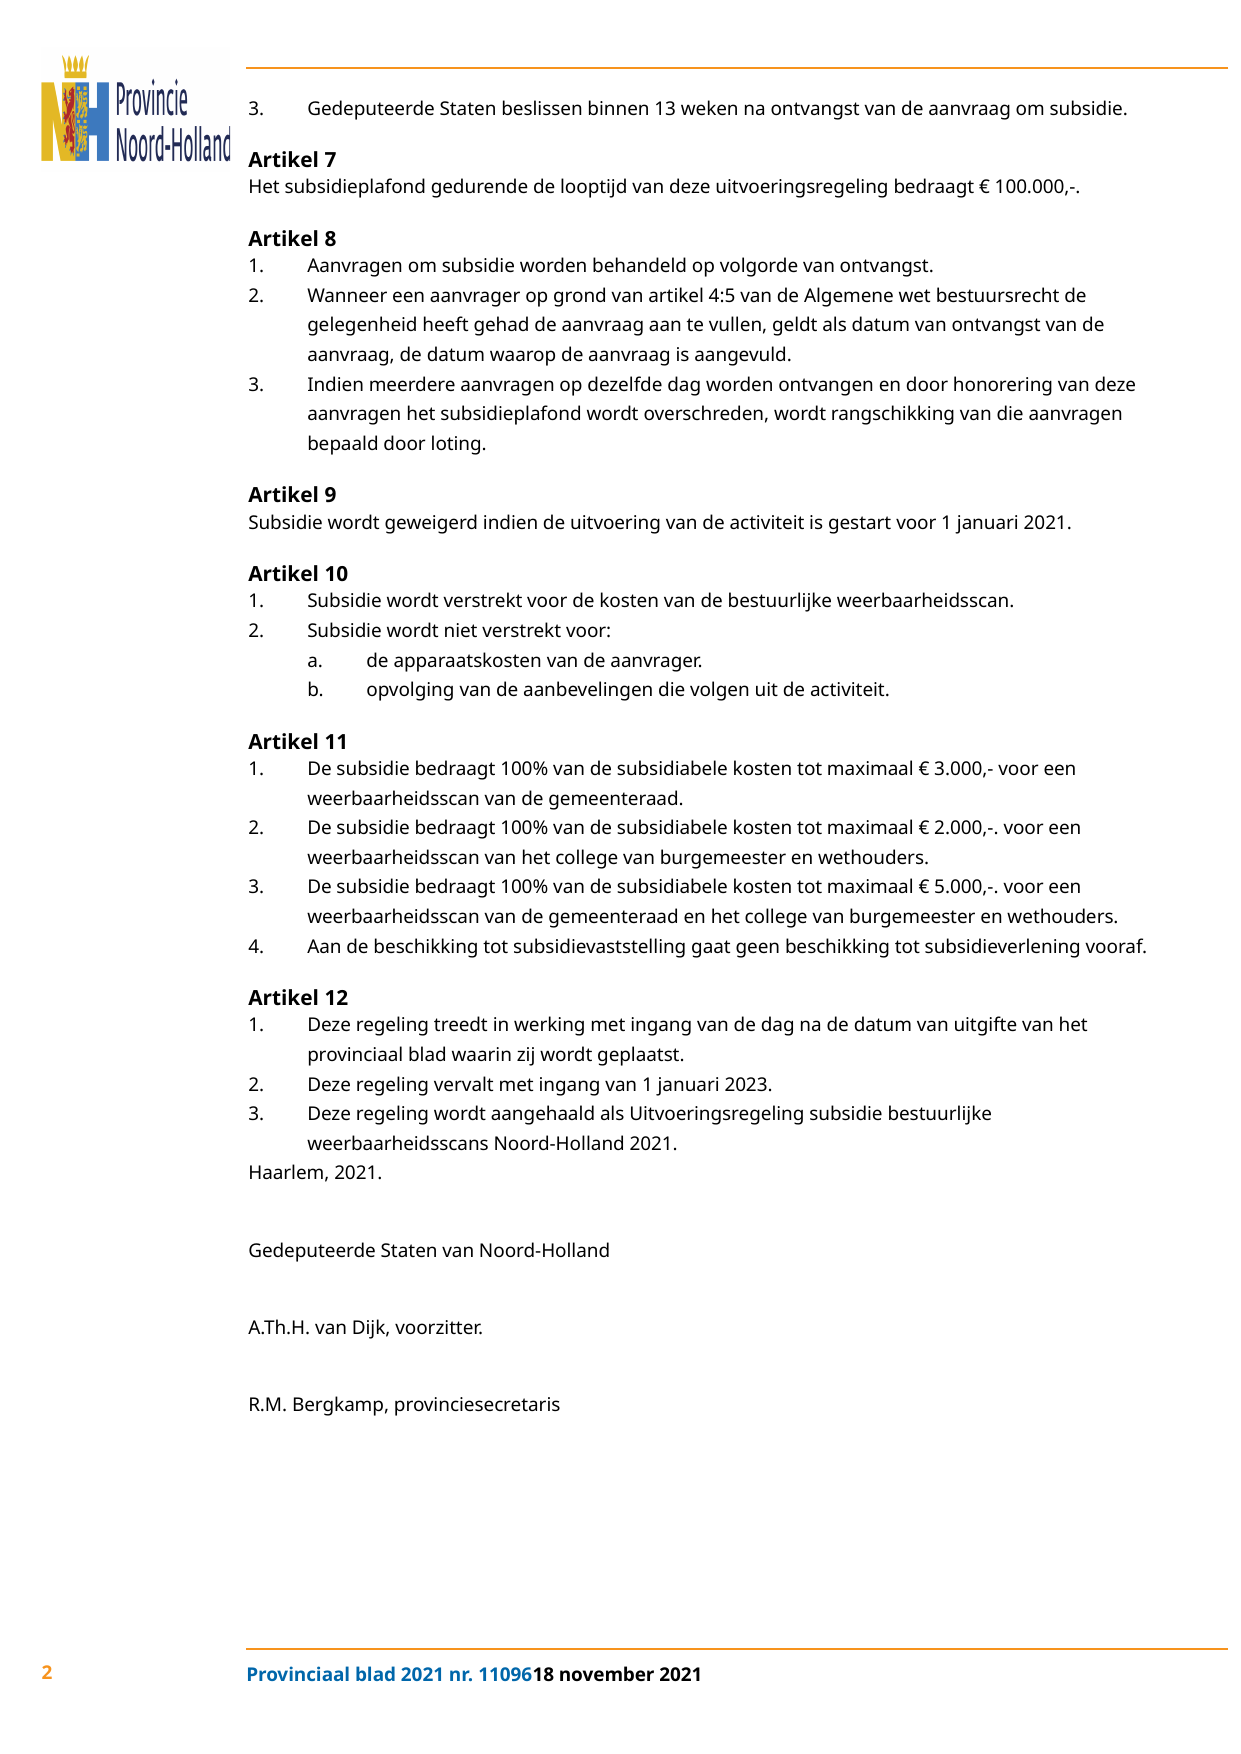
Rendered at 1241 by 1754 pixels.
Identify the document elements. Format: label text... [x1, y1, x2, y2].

text Artikel 10 [248, 559, 1152, 588]
text Het subsidieplafond gedurende de looptijd van deze uitvoeringsregeling bedraagt € 100.000,-. [248, 174, 1152, 199]
list Wanneer een aanvrager op grond van artikel 4:5 van de Algemene wet bestuursrecht de gelegenheid heeft gehad de aanvraag aan te vullen, geldt als datum van ontvangst van de aanvraag, de datum waarop de aanvraag is aangevuld. [248, 282, 1152, 367]
list Indien meerdere aanvragen op dezelfde dag worden ontvangen en door honorering van deze aanvragen het subsidieplafond wordt overschreden, wordt rangschikking van die aanvragen bepaald door loting. [248, 371, 1152, 456]
text Artikel 12 [248, 983, 1152, 1012]
text Artikel 11 [248, 727, 1152, 755]
list opvolging van de aanbevelingen die volgen uit de activiteit. [307, 676, 1152, 702]
list De subsidie bedraagt 100% van de subsidiabele kosten tot maximaal € 5.000,-. voor een weerbaarheidsscan van de gemeenteraad en het college van burgemeester en wethouders. [248, 874, 1152, 929]
text Subsidie wordt geweigerd indien de uitvoering van de activiteit is gestart voor 1 januari 2021. [248, 509, 1152, 534]
text Artikel 7 [248, 145, 1152, 174]
list Aanvragen om subsidie worden behandeld op volgorde van ontvangst. [248, 252, 1152, 278]
list Aan de beschikking tot subsidievaststelling gaat geen beschikking tot subsidieverlening vooraf. [248, 933, 1152, 958]
list Subsidie wordt niet verstrekt voor: [248, 617, 1152, 643]
list de apparaatskosten van de aanvrager. [307, 647, 1152, 673]
text Artikel 8 [248, 224, 1152, 252]
picture [41, 47, 231, 172]
text A.Th.H. van Dijk, voorzitter. [248, 1314, 1152, 1340]
list Subsidie wordt verstrekt voor de kosten van de bestuurlijke weerbaarheidsscan. [248, 588, 1152, 613]
list De subsidie bedraagt 100% van de subsidiabele kosten tot maximaal € 3.000,- voor een weerbaarheidsscan van de gemeenteraad. [248, 755, 1152, 811]
list Deze regeling vervalt met ingang van 1 januari 2023. [248, 1071, 1152, 1097]
text Gedeputeerde Staten van Noord-Holland [248, 1237, 1152, 1262]
text R.M. Bergkamp, provinciesecretaris [248, 1391, 1152, 1417]
text Artikel 9 [248, 480, 1152, 509]
list De subsidie bedraagt 100% van de subsidiabele kosten tot maximaal € 2.000,-. voor een weerbaarheidsscan van het college van burgemeester en wethouders. [248, 814, 1152, 870]
list Deze regeling wordt aangehaald als Uitvoeringsregeling subsidie bestuurlijke weerbaarheidsscans Noord-Holland 2021. [248, 1100, 1152, 1156]
list Deze regeling treedt in werking met ingang van de dag na de datum van uitgifte van het provinciaal blad waarin zij wordt geplaatst. [248, 1012, 1152, 1067]
text Haarlem, 2021. [248, 1159, 1152, 1185]
list Gedeputeerde Staten beslissen binnen 13 weken na ontvangst van de aanvraag om subsidie. [248, 95, 1152, 121]
